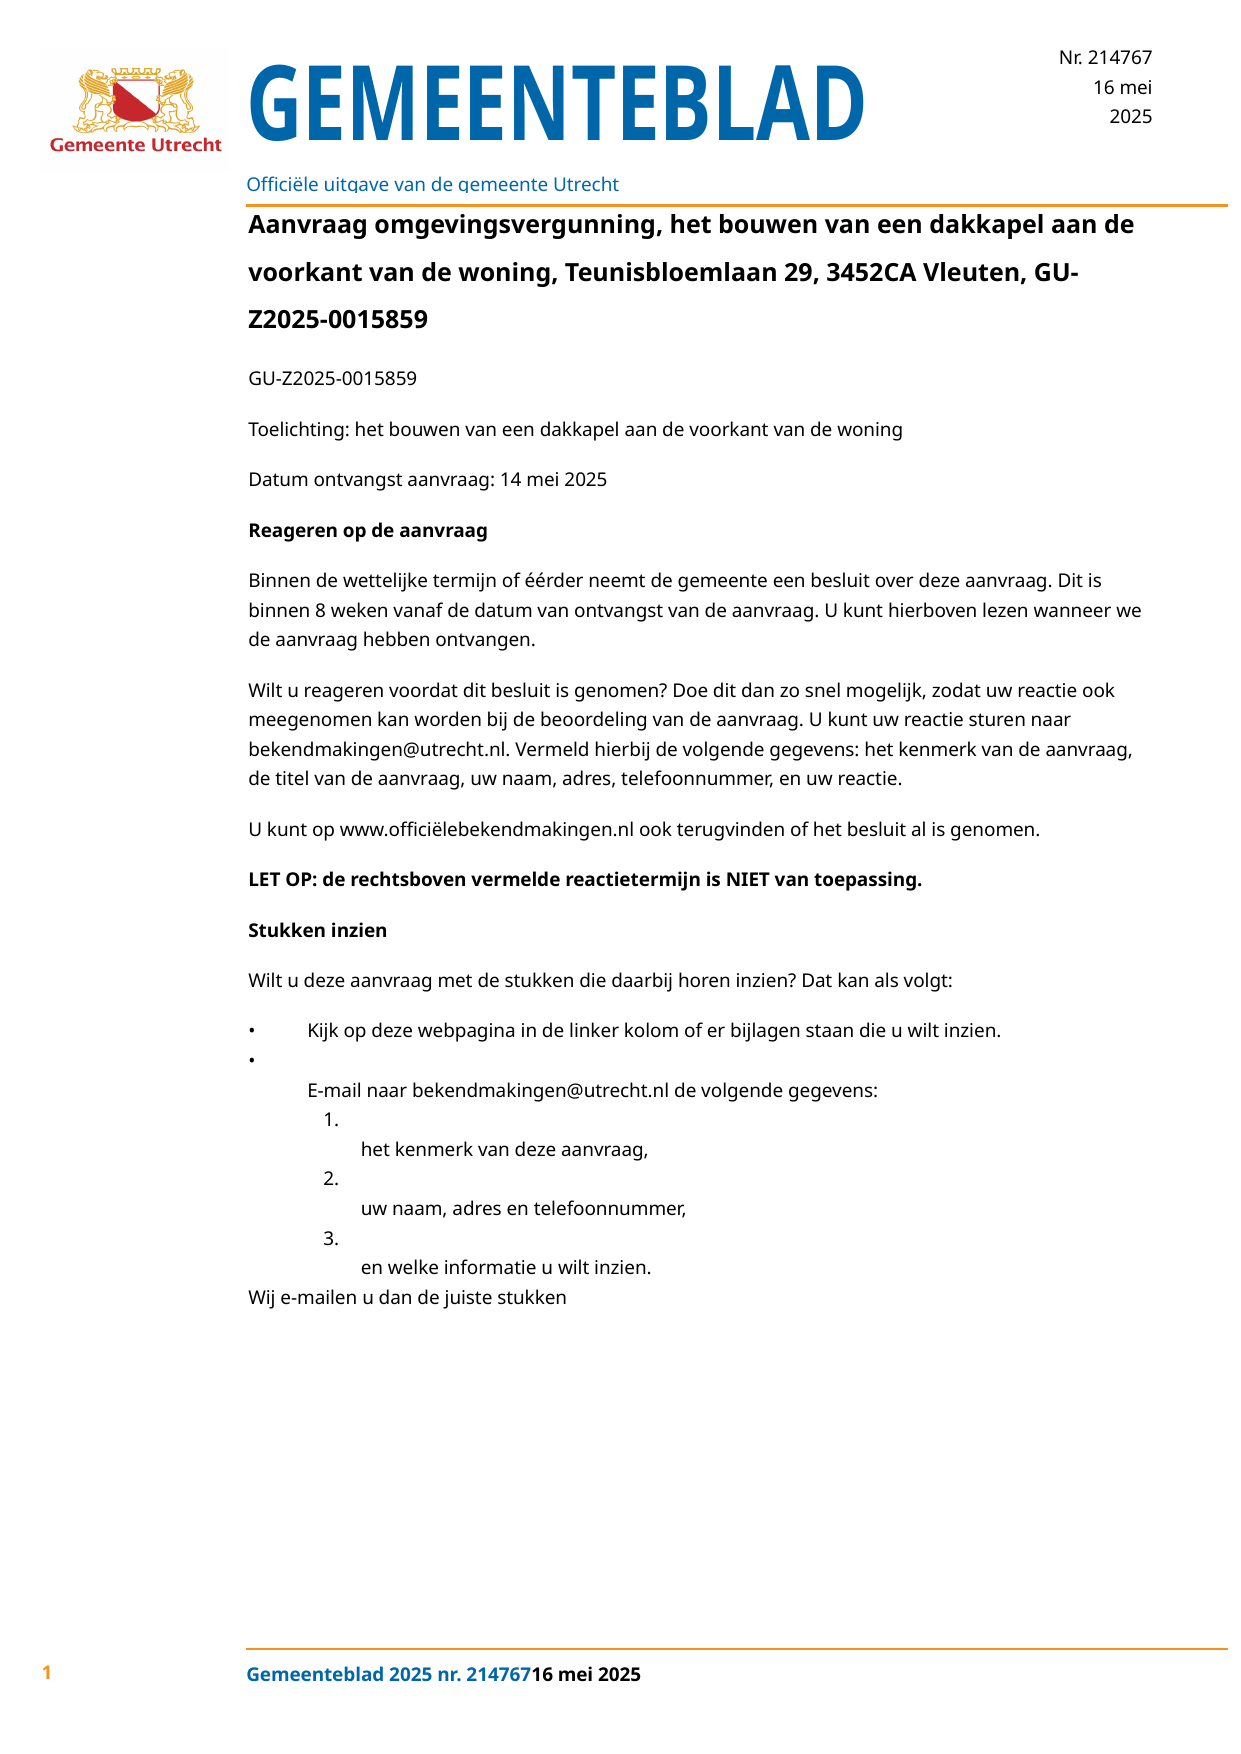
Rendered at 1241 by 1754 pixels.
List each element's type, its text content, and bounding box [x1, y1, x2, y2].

text Wilt u reageren voordat dit besluit is genomen? Doe dit dan zo snel mogelijk, zodat uw reactie ook meegenomen kan worden bij de beoordeling van de aanvraag. U kunt uw reactie sturen naar bekendmakingen@utrecht.nl. Vermeld hierbij de volgende gegevens: het kenmerk van de aanvraag, de titel van de aanvraag, uw naam, adres, telefoonnummer, en uw reactie. [248, 677, 1152, 791]
text U kunt op www.officiëlebekendmakingen.nl ook terugvinden of het besluit al is genomen. [248, 816, 1152, 842]
picture [41, 47, 231, 172]
text GU-Z2025-0015859 [248, 366, 1152, 391]
text LET OP: de rechtsboven vermelde reactietermijn is NIET van toepassing. [248, 866, 1152, 892]
text Toelichting: het bouwen van een dakkapel aan de voorkant van de woning [248, 416, 1152, 442]
text Wij e-mailen u dan de juiste stukken [248, 1284, 1152, 1309]
text Reageren op de aanvraag [248, 517, 1152, 542]
text Stukken inzien [248, 917, 1152, 942]
list uw naam, adres en telefoonnummer, [323, 1195, 1152, 1221]
list Kijk op deze webpagina in de linker kolom of er bijlagen staan die u wilt inzien. [248, 1018, 1152, 1043]
text Datum ontvangst aanvraag: 14 mei 2025 [248, 466, 1152, 492]
list en welke informatie u wilt inzien. [323, 1254, 1152, 1280]
list E-mail naar bekendmakingen@utrecht.nl de volgende gegevens: [248, 1077, 1152, 1102]
text Binnen de wettelijke termijn of éérder neemt de gemeente een besluit over deze aanvraag. Dit is binnen 8 weken vanaf de datum van ontvangst van de aanvraag. U kunt hierboven lezen wanneer we de aanvraag hebben ontvangen. [248, 567, 1152, 652]
list het kenmerk van deze aanvraag, [323, 1136, 1152, 1162]
text Wilt u deze aanvraag met de stukken die daarbij horen inzien? Dat kan als volgt: [248, 967, 1152, 993]
text Aanvraag omgevingsvergunning, het bouwen van een dakkapel aan de voorkant van de woning, Teunisbloemlaan 29, 3452CA Vleuten, GU-Z2025-0015859 [248, 207, 1152, 336]
